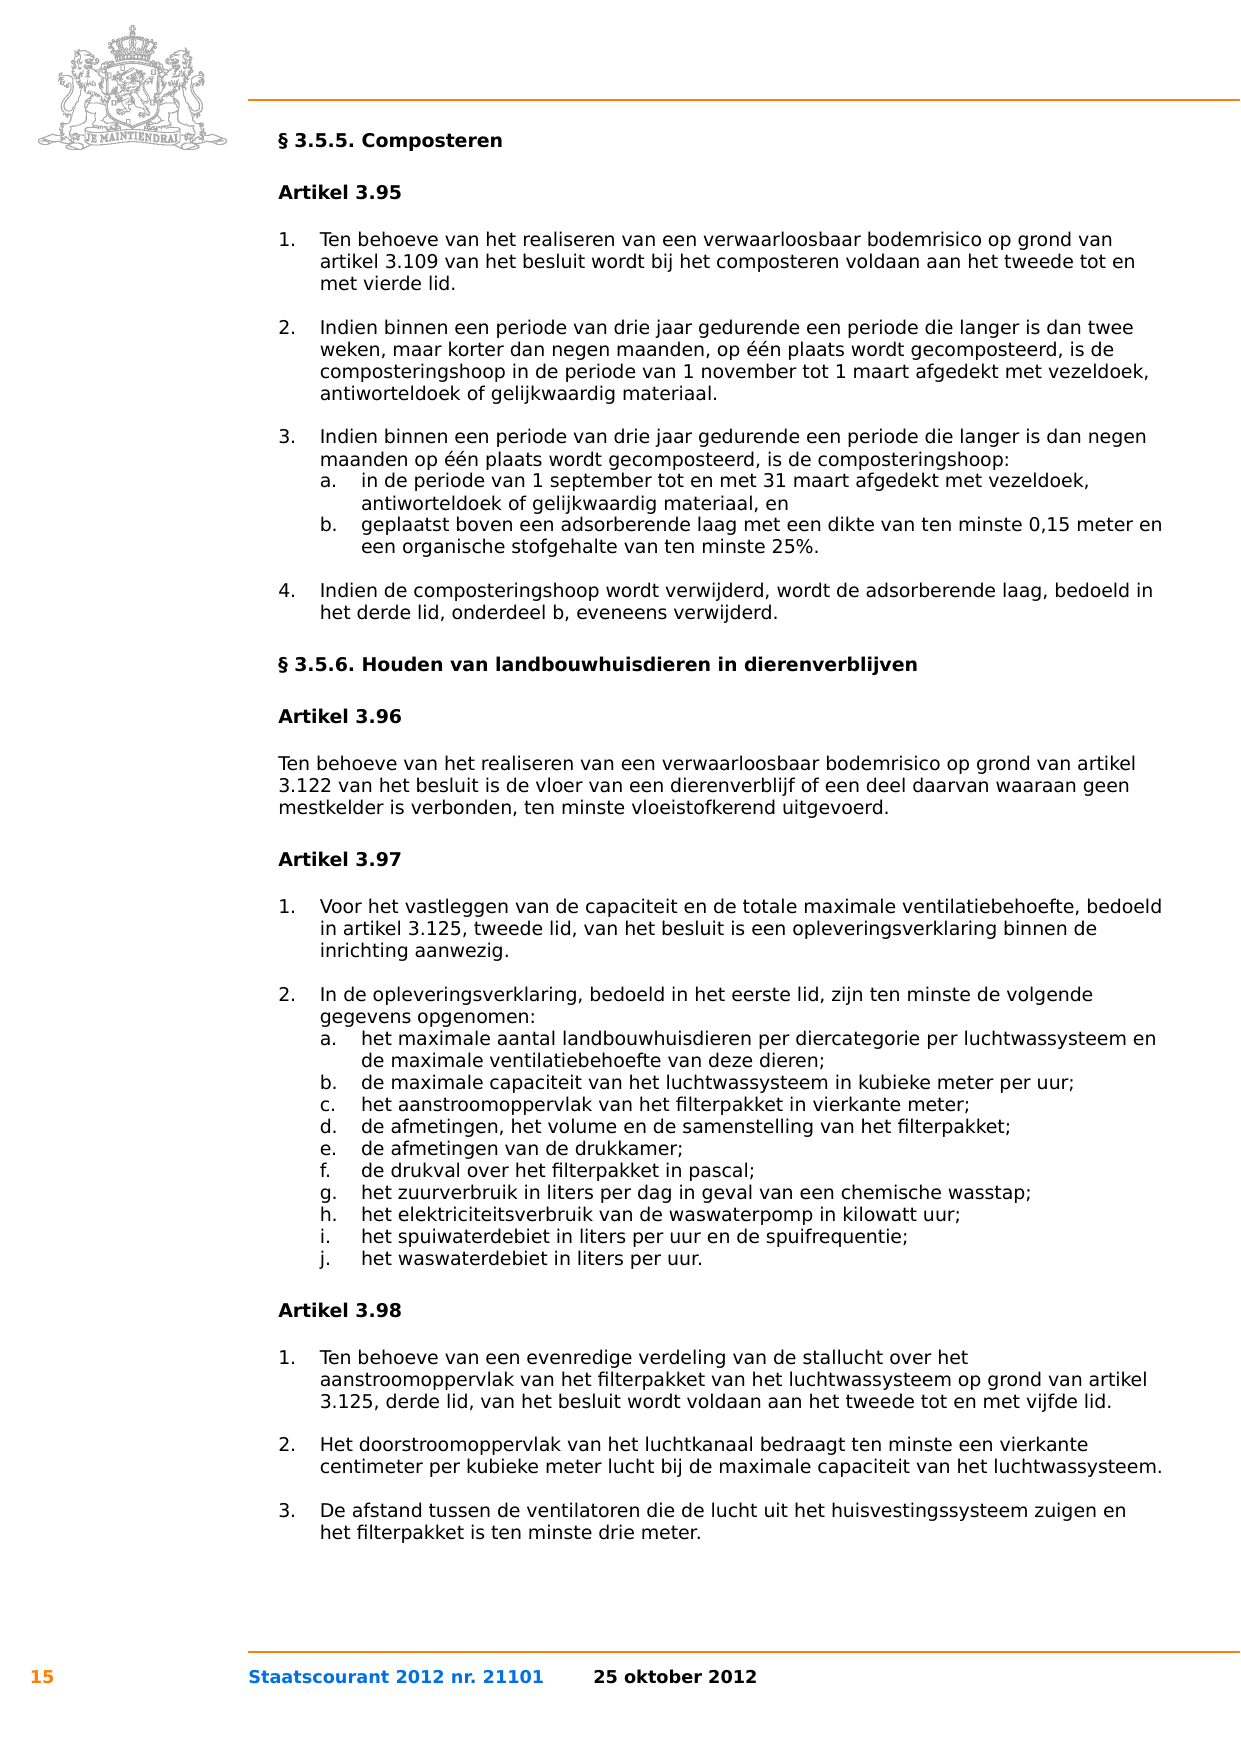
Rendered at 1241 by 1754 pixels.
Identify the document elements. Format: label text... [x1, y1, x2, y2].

text a. in de periode van 1 september tot en met 31 maart afgedekt met vezeldoek, antiworteldoek of gelijkwaardig materiaal, en [319, 470, 1163, 514]
text e. de afmetingen van de drukkamer; [319, 1138, 1163, 1160]
text 1. Ten behoeve van een evenredige verdeling van de stallucht over het aanstroomoppervlak van het filterpakket van het luchtwassysteem op grond van artikel 3.125, derde lid, van het besluit wordt voldaan aan het tweede tot en met vijfde lid. [278, 1347, 1163, 1412]
text d. de afmetingen, het volume en de samenstelling van het filterpakket; [319, 1116, 1163, 1138]
picture [38, 25, 227, 150]
text 1. Voor het vastleggen van de capaciteit en de totale maximale ventilatiebehoefte, bedoeld in artikel 3.125, tweede lid, van het besluit is een opleveringsverklaring binnen de inrichting aanwezig. [278, 896, 1163, 962]
subtitle Artikel 3.98 [278, 1299, 1163, 1322]
text a. het maximale aantal landbouwhuisdieren per diercategorie per luchtwassysteem en de maximale ventilatiebehoefte van deze dieren; [319, 1028, 1163, 1072]
subtitle § 3.5.5. Composteren [278, 130, 1163, 152]
text 3. De afstand tussen de ventilatoren die de lucht uit het huisvestingssysteem zuigen en het filterpakket is ten minste drie meter. [278, 1500, 1163, 1544]
subtitle Artikel 3.96 [278, 706, 1163, 728]
text c. het aanstroomoppervlak van het filterpakket in vierkante meter; [319, 1094, 1163, 1116]
text Ten behoeve van het realiseren van een verwaarloosbaar bodemrisico op grond van artikel 3.122 van het besluit is de vloer van een dierenverblijf of een deel daarvan waaraan geen mestkelder is verbonden, ten minste vloeistofkerend uitgevoerd. [278, 753, 1163, 819]
text g. het zuurverbruik in liters per dag in geval van een chemische wasstap; [319, 1182, 1163, 1204]
text j. het waswaterdebiet in liters per uur. [319, 1248, 1163, 1269]
text f. de drukval over het filterpakket in pascal; [319, 1160, 1163, 1182]
text h. het elektriciteitsverbruik van de waswaterpomp in kilowatt uur; [319, 1204, 1163, 1226]
text 2. Indien binnen een periode van drie jaar gedurende een periode die langer is dan twee weken, maar korter dan negen maanden, op één plaats wordt gecomposteerd, is de composteringshoop in de periode van 1 november tot 1 maart afgedekt met vezeldoek, antiworteldoek of gelijkwaardig materiaal. [278, 317, 1163, 404]
text 2. Het doorstroomoppervlak van het luchtkanaal bedraagt ten minste een vierkante centimeter per kubieke meter lucht bij de maximale capaciteit van het luchtwassysteem. [278, 1434, 1163, 1478]
text 2. In de opleveringsverklaring, bedoeld in het eerste lid, zijn ten minste de volgende gegevens opgenomen: [278, 984, 1163, 1028]
text 3. Indien binnen een periode van drie jaar gedurende een periode die langer is dan negen maanden op één plaats wordt gecomposteerd, is de composteringshoop: [278, 426, 1163, 470]
text b. geplaatst boven een adsorberende laag met een dikte van ten minste 0,15 meter en een organische stofgehalte van ten minste 25%. [319, 514, 1163, 558]
text 1. Ten behoeve van het realiseren van een verwaarloosbaar bodemrisico op grond van artikel 3.109 van het besluit wordt bij het composteren voldaan aan het tweede tot en met vierde lid. [278, 229, 1163, 295]
text i. het spuiwaterdebiet in liters per uur en de spuifrequentie; [319, 1226, 1163, 1248]
subtitle § 3.5.6. Houden van landbouwhuisdieren in dierenverblijven [278, 654, 1163, 676]
text b. de maximale capaciteit van het luchtwassysteem in kubieke meter per uur; [319, 1072, 1163, 1094]
subtitle Artikel 3.95 [278, 182, 1163, 204]
text 4. Indien de composteringshoop wordt verwijderd, wordt de adsorberende laag, bedoeld in het derde lid, onderdeel b, eveneens verwijderd. [278, 580, 1163, 624]
subtitle Artikel 3.97 [278, 849, 1163, 871]
